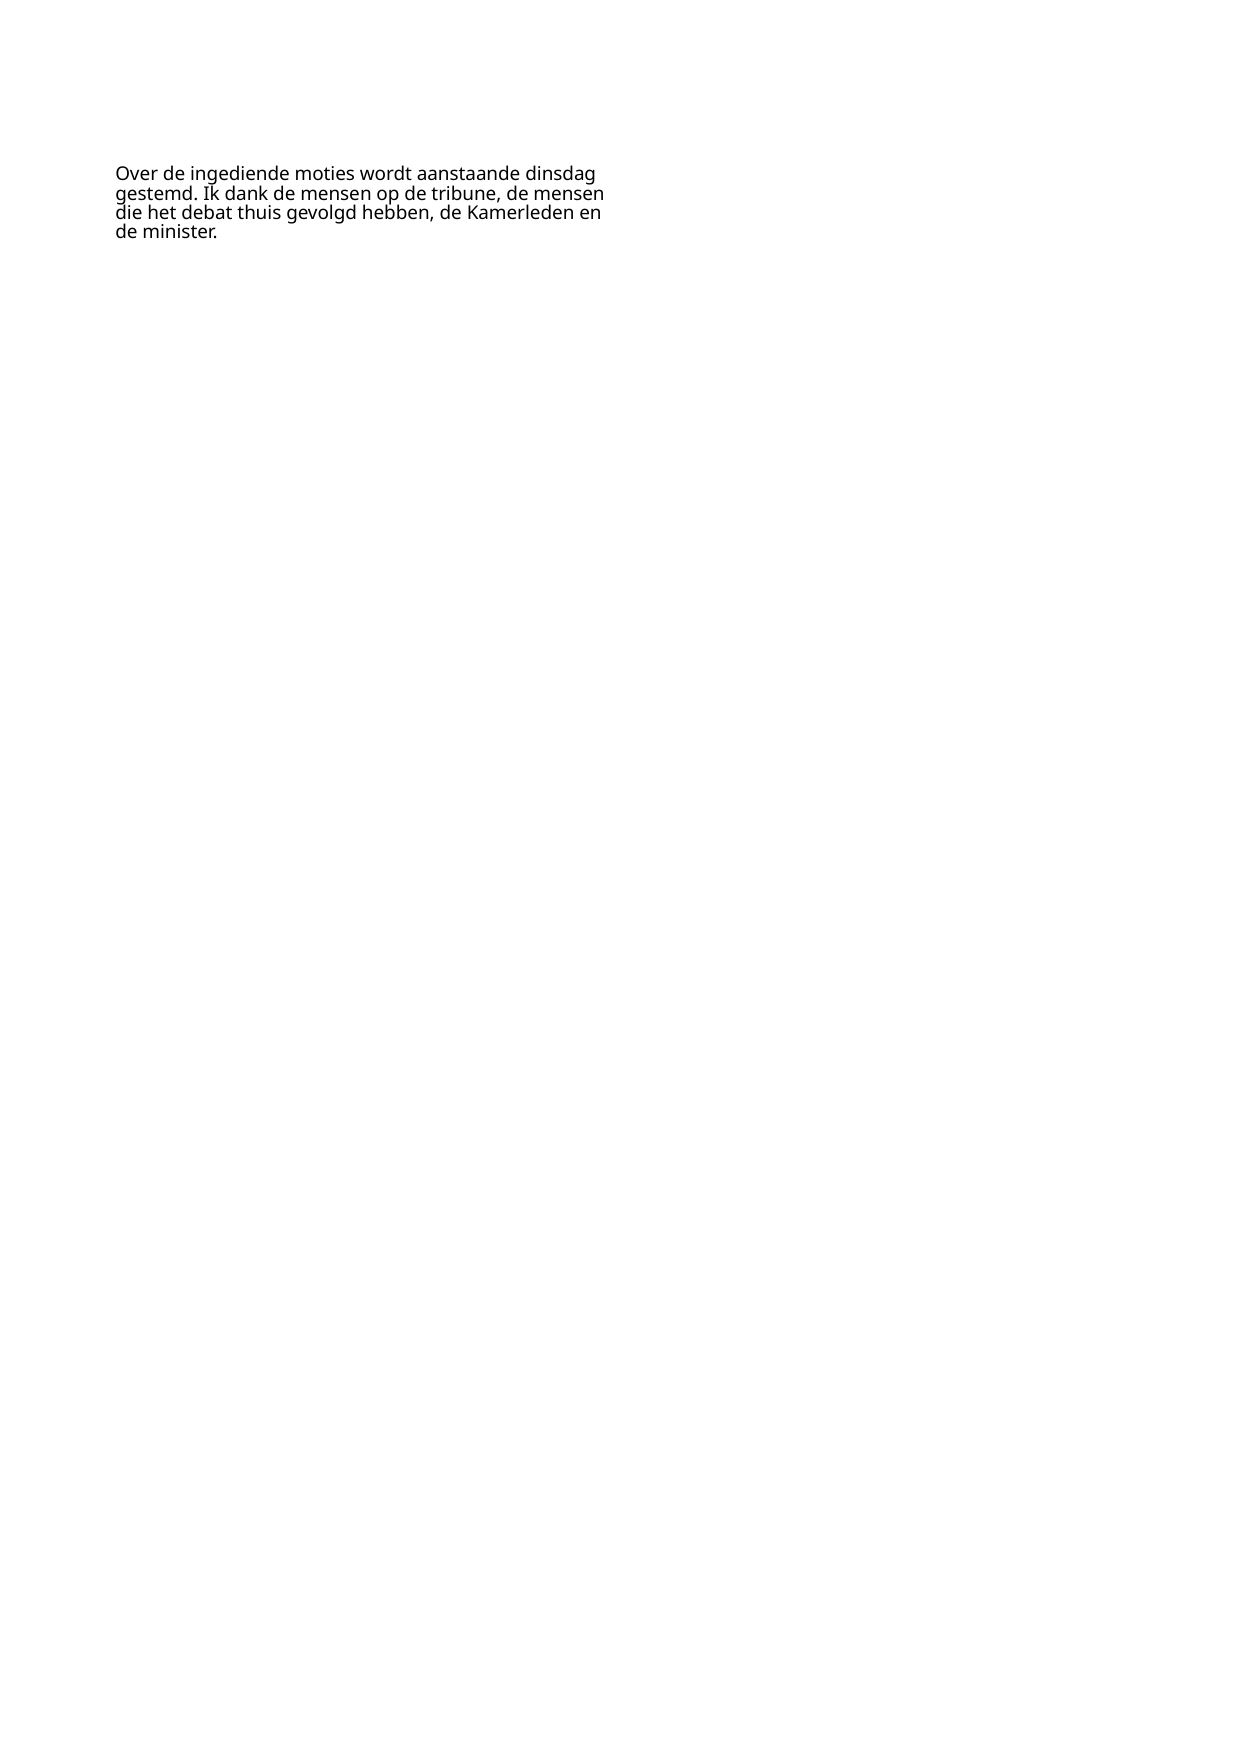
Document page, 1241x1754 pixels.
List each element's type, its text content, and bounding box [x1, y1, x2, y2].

text Over de ingediende moties wordt aanstaande dinsdag gestemd. Ik dank de mensen op de tribune, de mensen die het debat thuis gevolgd hebben, de Kamerleden en de minister. [115, 165, 605, 242]
